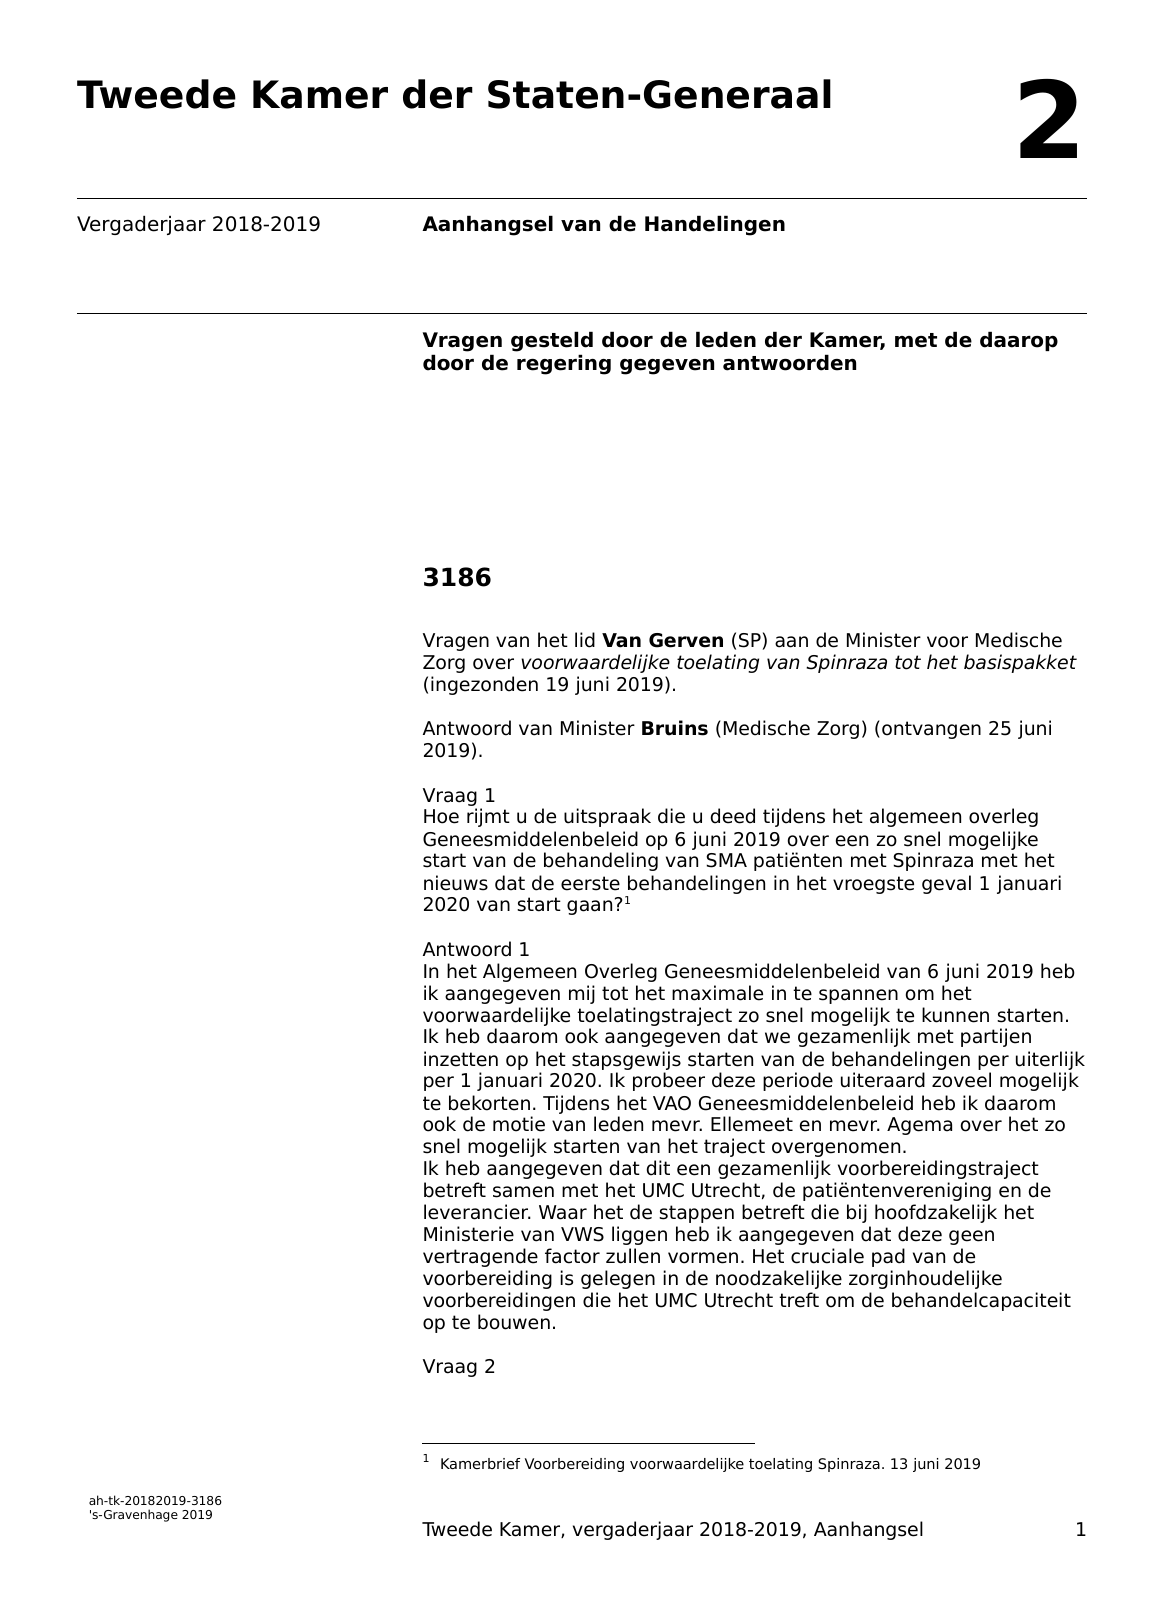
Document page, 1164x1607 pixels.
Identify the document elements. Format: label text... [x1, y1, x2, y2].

text ah-tk-20182019-3186 [88, 1494, 323, 1508]
table_cell Aanhangsel van de Handelingen [422, 199, 1087, 313]
table_header 2 [886, 59, 1087, 198]
text 's-Gravenhage 2019 [88, 1508, 323, 1522]
text 3186 [422, 563, 1087, 592]
text Hoe rijmt u de uitspraak die u deed tijdens het algemeen overleg Geneesmiddelenbeleid op 6 juni 2019 over een zo snel mogelijke start van de behandeling van SMA patiënten met Spinraza met het nieuws dat de eerste behandelingen in het vroegste geval 1 januari 2020 van start gaan? [422, 806, 1087, 916]
table_cell [77, 314, 422, 375]
text Antwoord 1 [422, 938, 1087, 961]
text Ik heb aangegeven dat dit een gezamenlijk voorbereidingstraject betreft samen met het UMC Utrecht, de patiëntenvereniging en de leverancier. Waar het de stappen betreft die bij hoofdzakelijk het Ministerie van VWS liggen heb ik aangegeven dat deze geen vertragende factor zullen vormen. Het cruciale pad van de voorbereiding is gelegen in de noodzakelijke zorginhoudelijke voorbereidingen die het UMC Utrecht treft om de behandelcapaciteit op te bouwen. [422, 1158, 1087, 1334]
text In het Algemeen Overleg Geneesmiddelenbeleid van 6 juni 2019 heb ik aangegeven mij tot het maximale in te spannen om het voorwaardelijke toelatingstraject zo snel mogelijk te kunnen starten. Ik heb daarom ook aangegeven dat we gezamenlijk met partijen inzetten op het stapsgewijs starten van de behandelingen per uiterlijk per 1 januari 2020. Ik probeer deze periode uiteraard zoveel mogelijk te bekorten. Tijdens het VAO Geneesmiddelenbeleid heb ik daarom ook de motie van leden mevr. Ellemeet en mevr. Agema over het zo snel mogelijk starten van het traject overgenomen. [422, 961, 1087, 1158]
text Antwoord van Minister Bruins (Medische Zorg) (ontvangen 25 juni 2019). [422, 718, 1087, 762]
text Vragen van het lid Van Gerven (SP) aan de Minister voor Medische Zorg over voorwaardelijke toelating van Spinraza tot het basispakket (ingezonden 19 juni 2019). [422, 630, 1087, 696]
table_header Tweede Kamer der Staten-Generaal [77, 59, 886, 198]
text Kamerbrief Voorbereiding voorwaardelijke toelating Spinraza. 13 juni 2019 [422, 1452, 1087, 1474]
table_cell Vragen gesteld door de leden der Kamer, met de daarop door de regering gegeven antwoorden [422, 314, 1087, 375]
text Vraag 2 [422, 1356, 1087, 1378]
text Vraag 1 [422, 784, 1087, 806]
table_cell Vergaderjaar 2018-2019 [77, 199, 422, 313]
